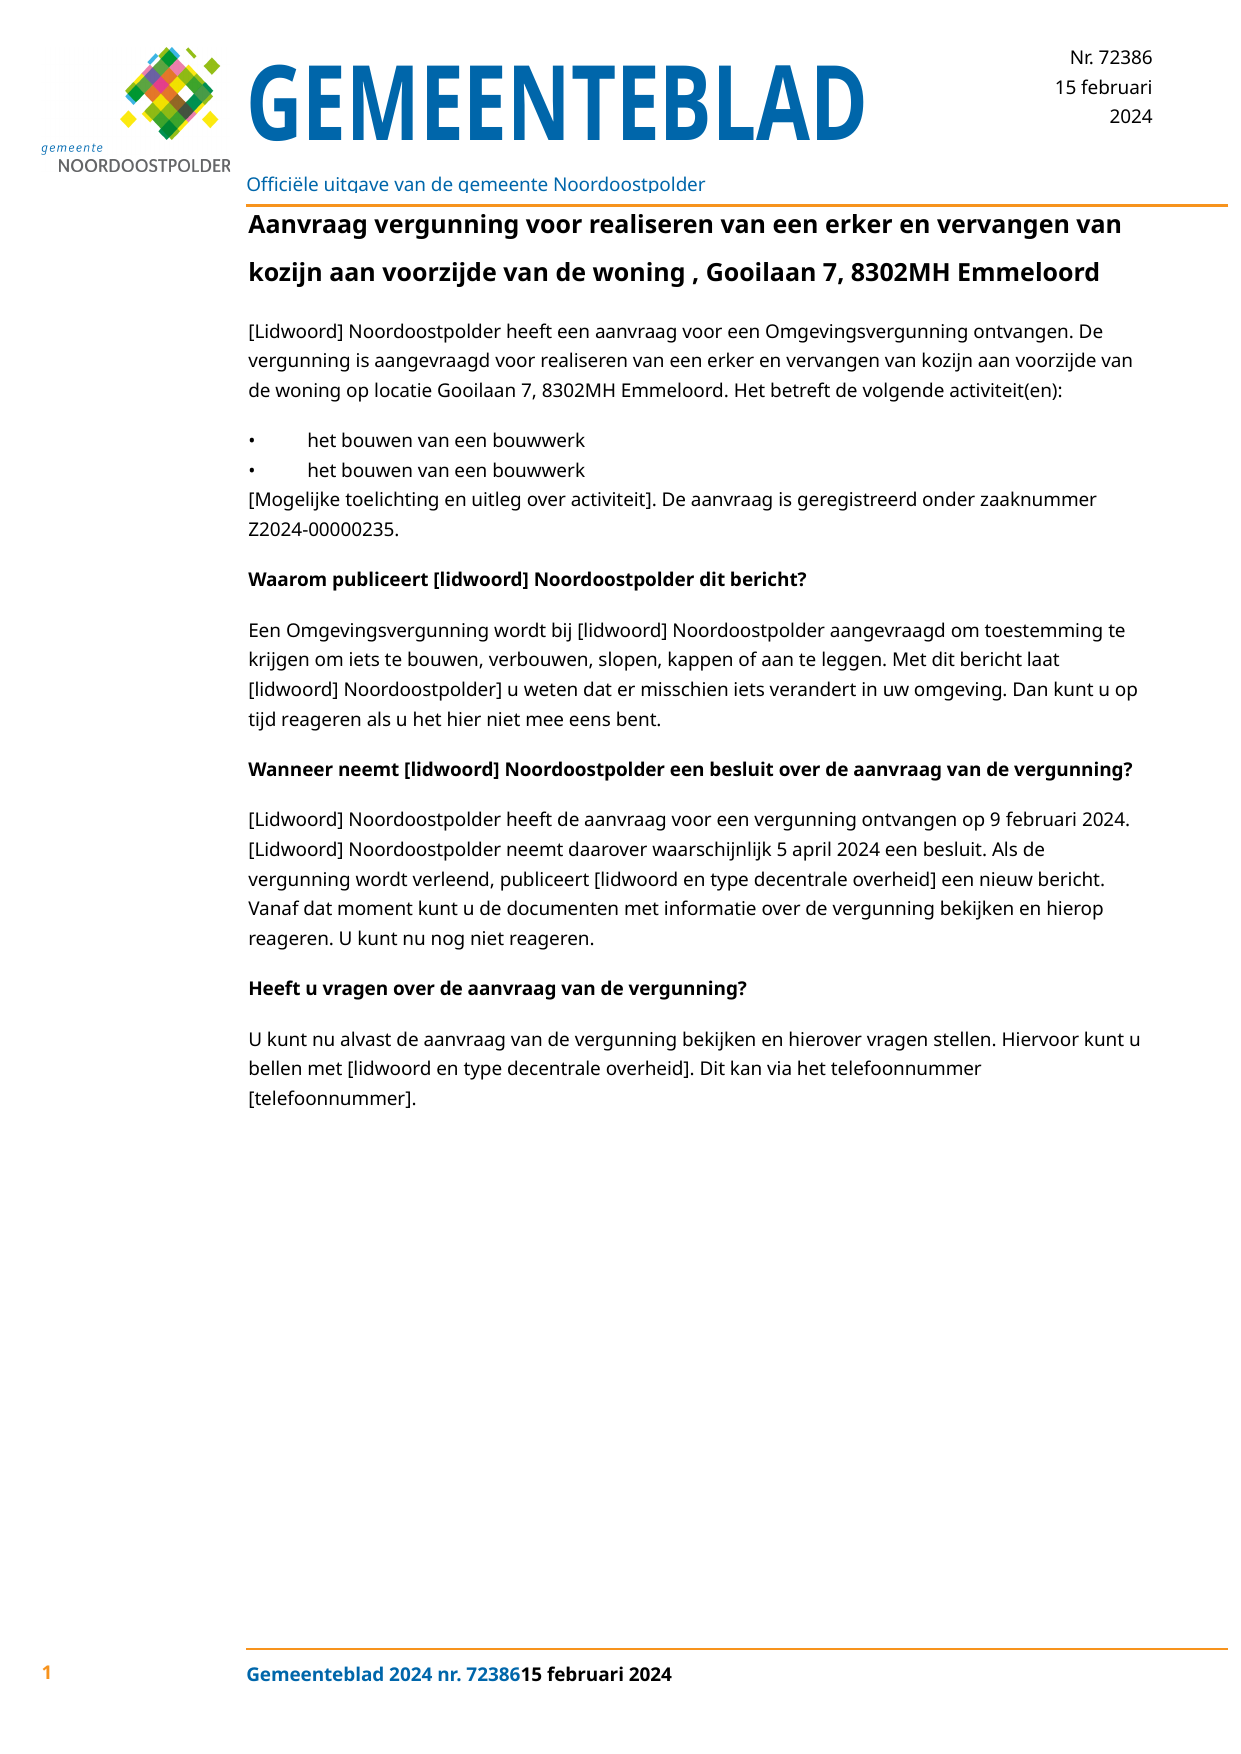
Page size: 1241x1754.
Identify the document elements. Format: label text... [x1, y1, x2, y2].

picture [41, 47, 231, 172]
list het bouwen van een bouwwerk [248, 457, 1152, 483]
text [Mogelijke toelichting en uitleg over activiteit]. De aanvraag is geregistreerd onder zaaknummer Z2024-00000235. [248, 487, 1152, 542]
text Heeft u vragen over de aanvraag van de vergunning? [248, 975, 1152, 1001]
text Een Omgevingsvergunning wordt bij [lidwoord] Noordoostpolder aangevraagd om toestemming te krijgen om iets te bouwen, verbouwen, slopen, kappen of aan te leggen. Met dit bericht laat [lidwoord] Noordoostpolder] u weten dat er misschien iets verandert in uw omgeving. Dan kunt u op tijd reageren als u het hier niet mee eens bent. [248, 617, 1152, 732]
text Aanvraag vergunning voor realiseren van een erker en vervangen van kozijn aan voorzijde van de woning , Gooilaan 7, 8302MH Emmeloord [248, 207, 1152, 288]
list het bouwen van een bouwwerk [248, 427, 1152, 453]
text [Lidwoord] Noordoostpolder heeft een aanvraag voor een Omgevingsvergunning ontvangen. De vergunning is aangevraagd voor realiseren van een erker en vervangen van kozijn aan voorzijde van de woning op locatie Gooilaan 7, 8302MH Emmeloord. Het betreft de volgende activiteit(en): [248, 318, 1152, 403]
text Wanneer neemt [lidwoord] Noordoostpolder een besluit over de aanvraag van de vergunning? [248, 756, 1152, 782]
text [Lidwoord] Noordoostpolder heeft de aanvraag voor een vergunning ontvangen op 9 februari 2024. [Lidwoord] Noordoostpolder neemt daarover waarschijnlijk 5 april 2024 een besluit. Als de vergunning wordt verleend, publiceert [lidwoord en type decentrale overheid] een nieuw bericht. Vanaf dat moment kunt u de documenten met informatie over de vergunning bekijken en hierop reageren. U kunt nu nog niet reageren. [248, 807, 1152, 951]
text U kunt nu alvast de aanvraag van de vergunning bekijken en hierover vragen stellen. Hiervoor kunt u bellen met [lidwoord en type decentrale overheid]. Dit kan via het telefoonnummer [telefoonnummer]. [248, 1026, 1152, 1111]
text Waarom publiceert [lidwoord] Noordoostpolder dit bericht? [248, 567, 1152, 592]
